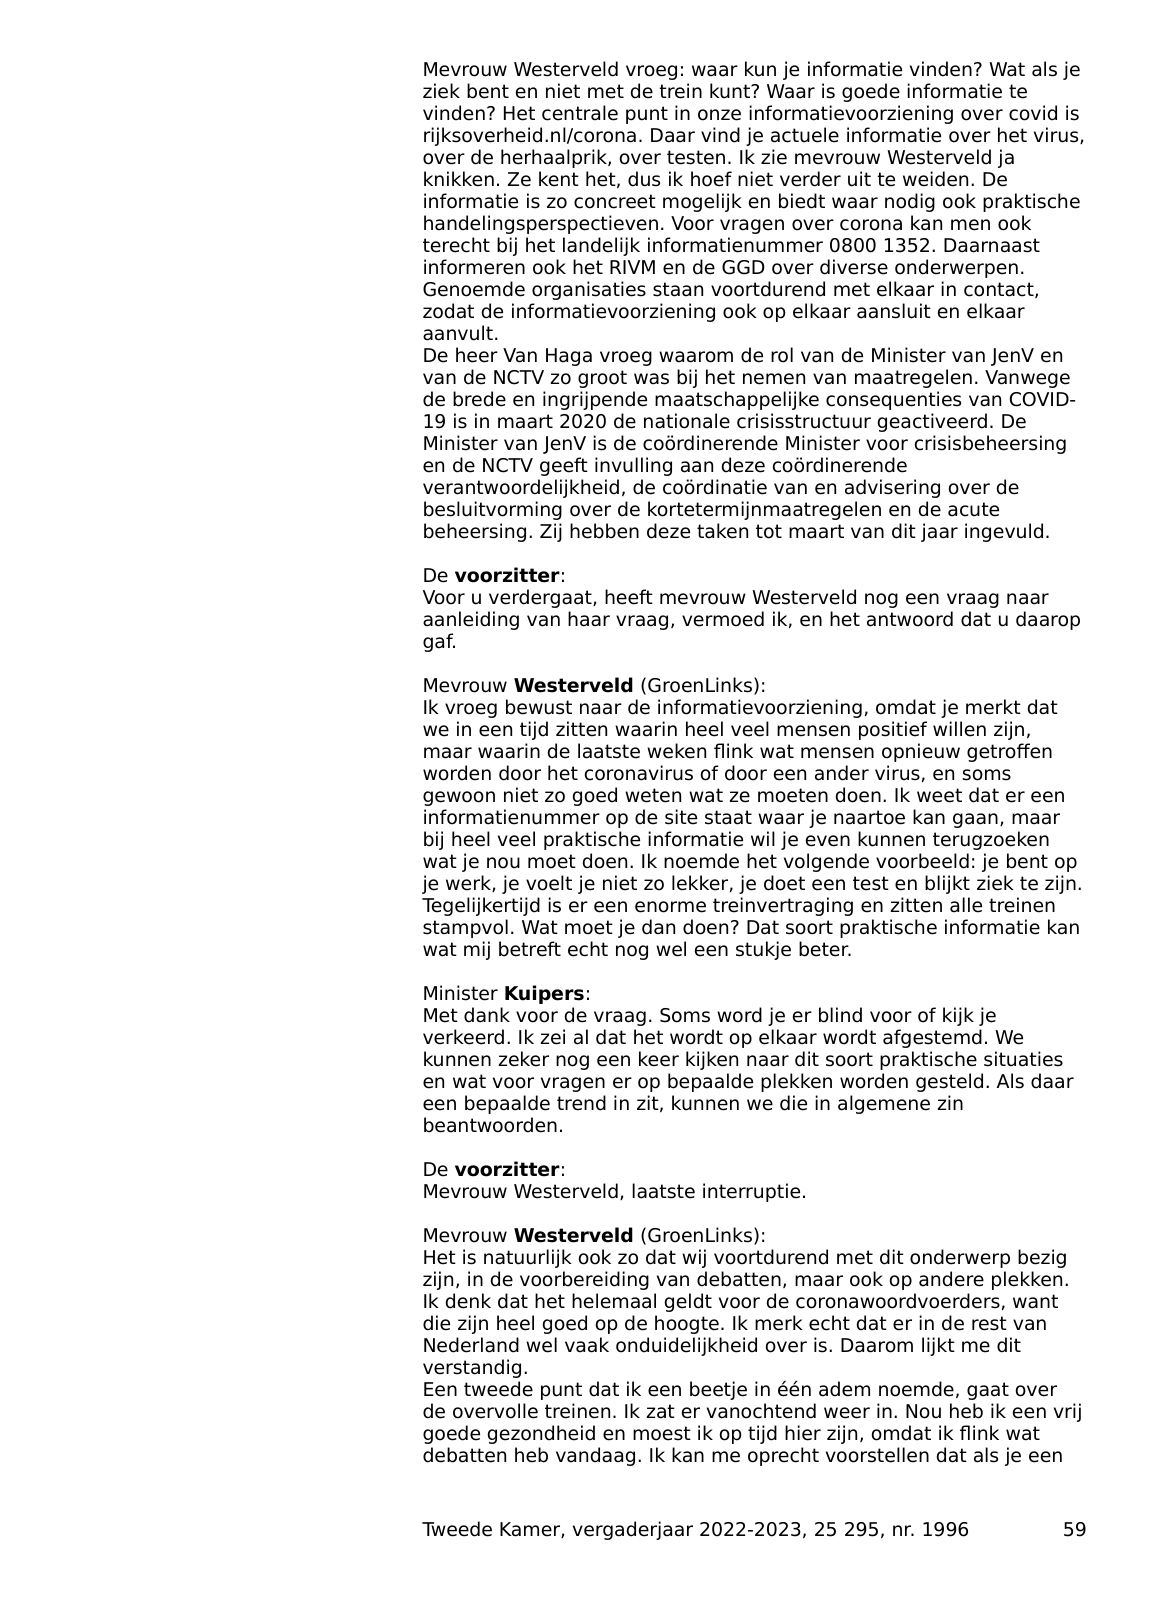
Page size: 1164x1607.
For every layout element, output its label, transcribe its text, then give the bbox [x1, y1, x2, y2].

text Met dank voor de vraag. Soms word je er blind voor of kijk je verkeerd. Ik zei al dat het wordt op elkaar wordt afgestemd. We kunnen zeker nog een keer kijken naar dit soort praktische situaties en wat voor vragen er op bepaalde plekken worden gesteld. Als daar een bepaalde trend in zit, kunnen we die in algemene zin beantwoorden. [422, 1005, 1087, 1137]
text De voorzitter: [422, 1159, 1087, 1181]
text De voorzitter: [422, 565, 1087, 587]
text Het is natuurlijk ook zo dat wij voortdurend met dit onderwerp bezig zijn, in de voorbereiding van debatten, maar ook op andere plekken. Ik denk dat het helemaal geldt voor de coronawoordvoerders, want die zijn heel goed op de hoogte. Ik merk echt dat er in de rest van Nederland wel vaak onduidelijkheid over is. Daarom lijkt me dit verstandig. [422, 1247, 1087, 1379]
text Voor u verdergaat, heeft mevrouw Westerveld nog een vraag naar aanleiding van haar vraag, vermoed ik, en het antwoord dat u daarop gaf. [422, 587, 1087, 653]
text Een tweede punt dat ik een beetje in één adem noemde, gaat over de overvolle treinen. Ik zat er vanochtend weer in. Nou heb ik een vrij goede gezondheid en moest ik op tijd hier zijn, omdat ik flink wat debatten heb vandaag. Ik kan me oprecht voorstellen dat als je een [422, 1379, 1087, 1467]
text Minister Kuipers: [422, 983, 1087, 1005]
text Mevrouw Westerveld (GroenLinks): [422, 1225, 1087, 1247]
text Ik vroeg bewust naar de informatievoorziening, omdat je merkt dat we in een tijd zitten waarin heel veel mensen positief willen zijn, maar waarin de laatste weken flink wat mensen opnieuw getroffen worden door het coronavirus of door een ander virus, en soms gewoon niet zo goed weten wat ze moeten doen. Ik weet dat er een informatienummer op de site staat waar je naartoe kan gaan, maar bij heel veel praktische informatie wil je even kunnen terugzoeken wat je nou moet doen. Ik noemde het volgende voorbeeld: je bent op je werk, je voelt je niet zo lekker, je doet een test en blijkt ziek te zijn. Tegelijkertijd is er een enorme treinvertraging en zitten alle treinen stampvol. Wat moet je dan doen? Dat soort praktische informatie kan wat mij betreft echt nog wel een stukje beter. [422, 697, 1087, 961]
text De heer Van Haga vroeg waarom de rol van de Minister van JenV en van de NCTV zo groot was bij het nemen van maatregelen. Vanwege de brede en ingrijpende maatschappelijke consequenties van COVID-19 is in maart 2020 de nationale crisisstructuur geactiveerd. De Minister van JenV is de coördinerende Minister voor crisisbeheersing en de NCTV geeft invulling aan deze coördinerende verantwoordelijkheid, de coördinatie van en advisering over de besluitvorming over de kortetermijnmaatregelen en de acute beheersing. Zij hebben deze taken tot maart van dit jaar ingevuld. [422, 345, 1087, 543]
text Mevrouw Westerveld vroeg: waar kun je informatie vinden? Wat als je ziek bent en niet met de trein kunt? Waar is goede informatie te vinden? Het centrale punt in onze informatievoorziening over covid is rijksoverheid.nl/corona. Daar vind je actuele informatie over het virus, over de herhaalprik, over testen. Ik zie mevrouw Westerveld ja knikken. Ze kent het, dus ik hoef niet verder uit te weiden. De informatie is zo concreet mogelijk en biedt waar nodig ook praktische handelingsperspectieven. Voor vragen over corona kan men ook terecht bij het landelijk informatienummer 0800 1352. Daarnaast informeren ook het RIVM en de GGD over diverse onderwerpen. Genoemde organisaties staan voortdurend met elkaar in contact, zodat de informatievoorziening ook op elkaar aansluit en elkaar aanvult. [422, 59, 1087, 345]
text Mevrouw Westerveld, laatste interruptie. [422, 1181, 1087, 1203]
text Mevrouw Westerveld (GroenLinks): [422, 675, 1087, 697]
